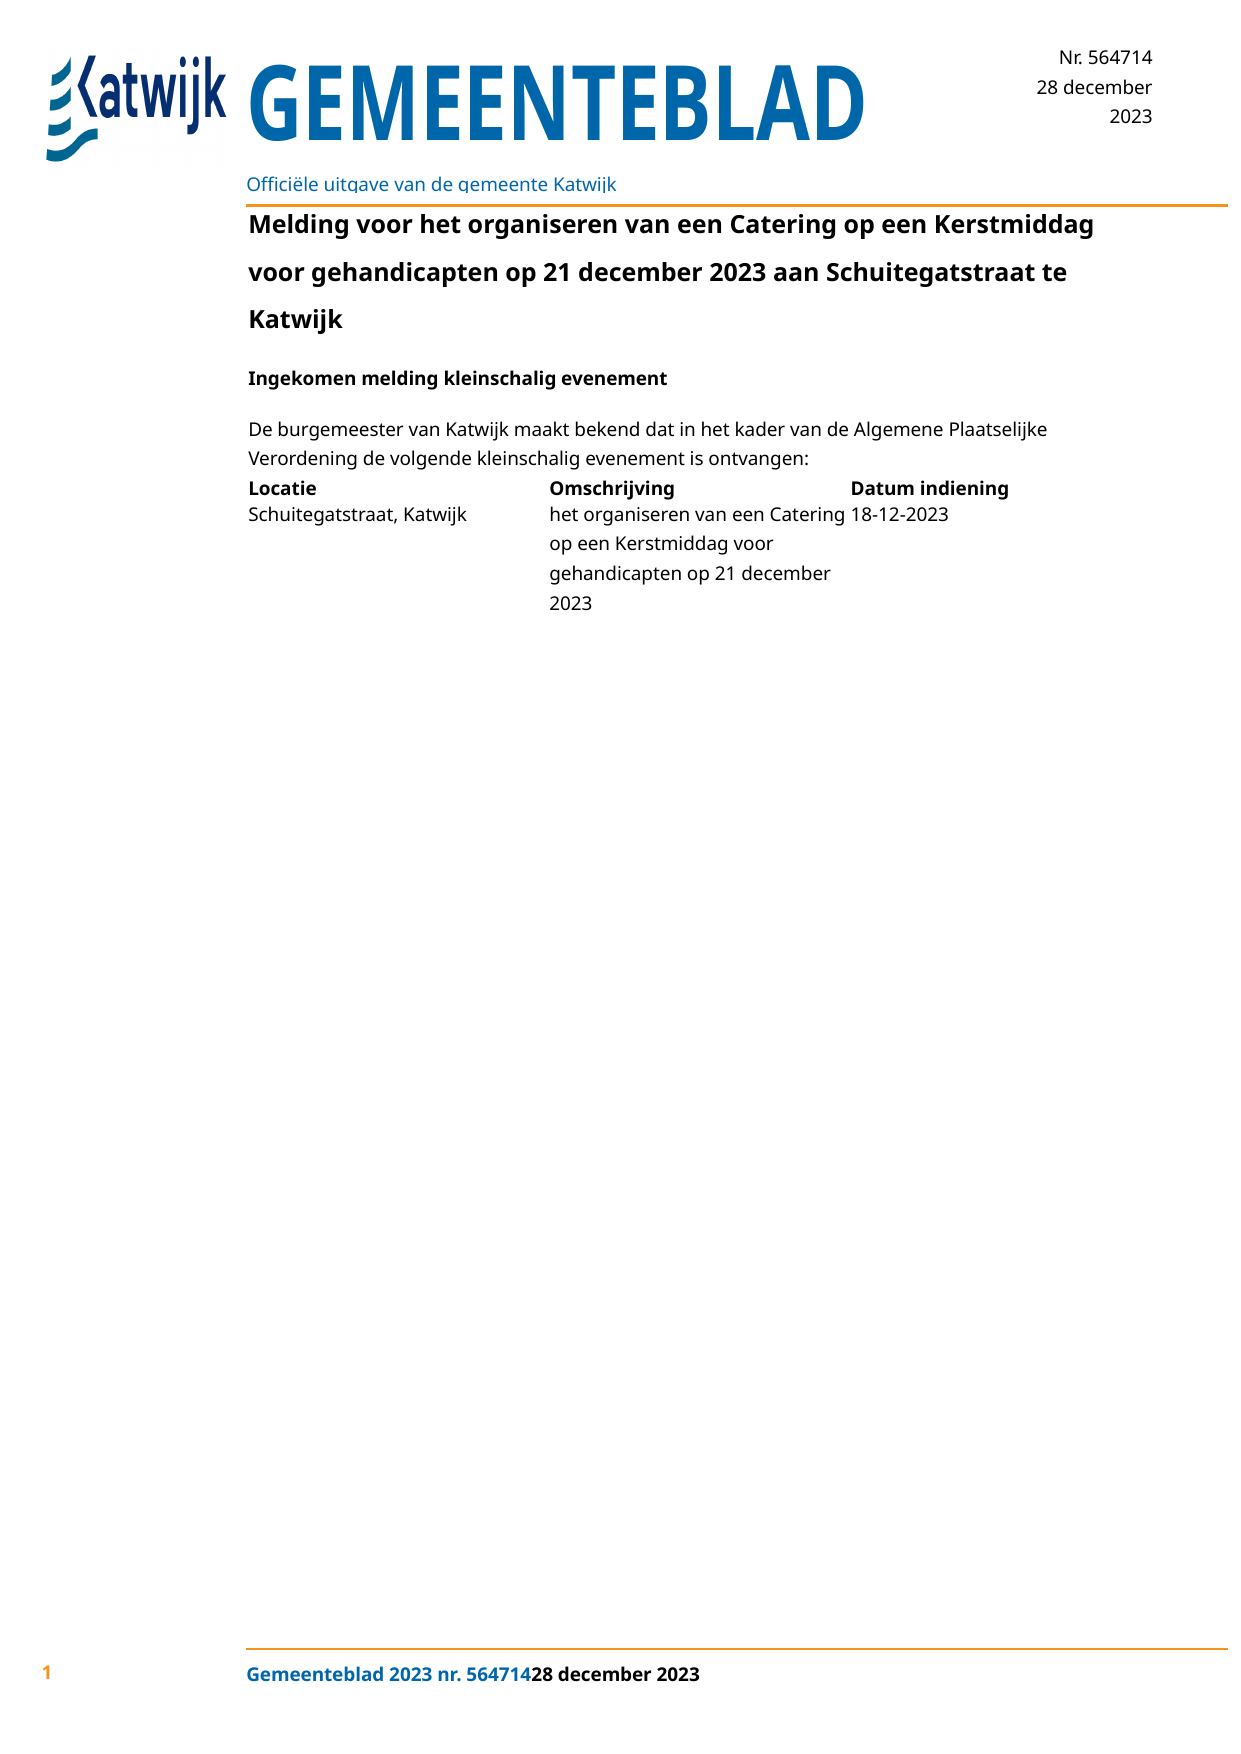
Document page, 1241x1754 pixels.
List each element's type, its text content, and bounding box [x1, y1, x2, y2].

table_cell Schuitegatstraat, Katwijk [248, 501, 549, 615]
text De burgemeester van Katwijk maakt bekend dat in het kader van de Algemene Plaatselijke Verordening de volgende kleinschalig evenement is ontvangen: [248, 416, 1152, 471]
text Melding voor het organiseren van een Catering op een Kerstmiddag voor gehandicapten op 21 december 2023 aan Schuitegatstraat te Katwijk [248, 207, 1152, 336]
table_cell 18-12-2023 [850, 501, 1152, 615]
text Ingekomen melding kleinschalig evenement [248, 366, 1152, 391]
table_header Datum indiening [850, 475, 1152, 501]
table_header Omschrijving [549, 475, 850, 501]
picture [41, 47, 231, 172]
table_cell het organiseren van een Catering op een Kerstmiddag voor gehandicapten op 21 december 2023 [549, 501, 850, 615]
table_header Locatie [248, 475, 549, 501]
